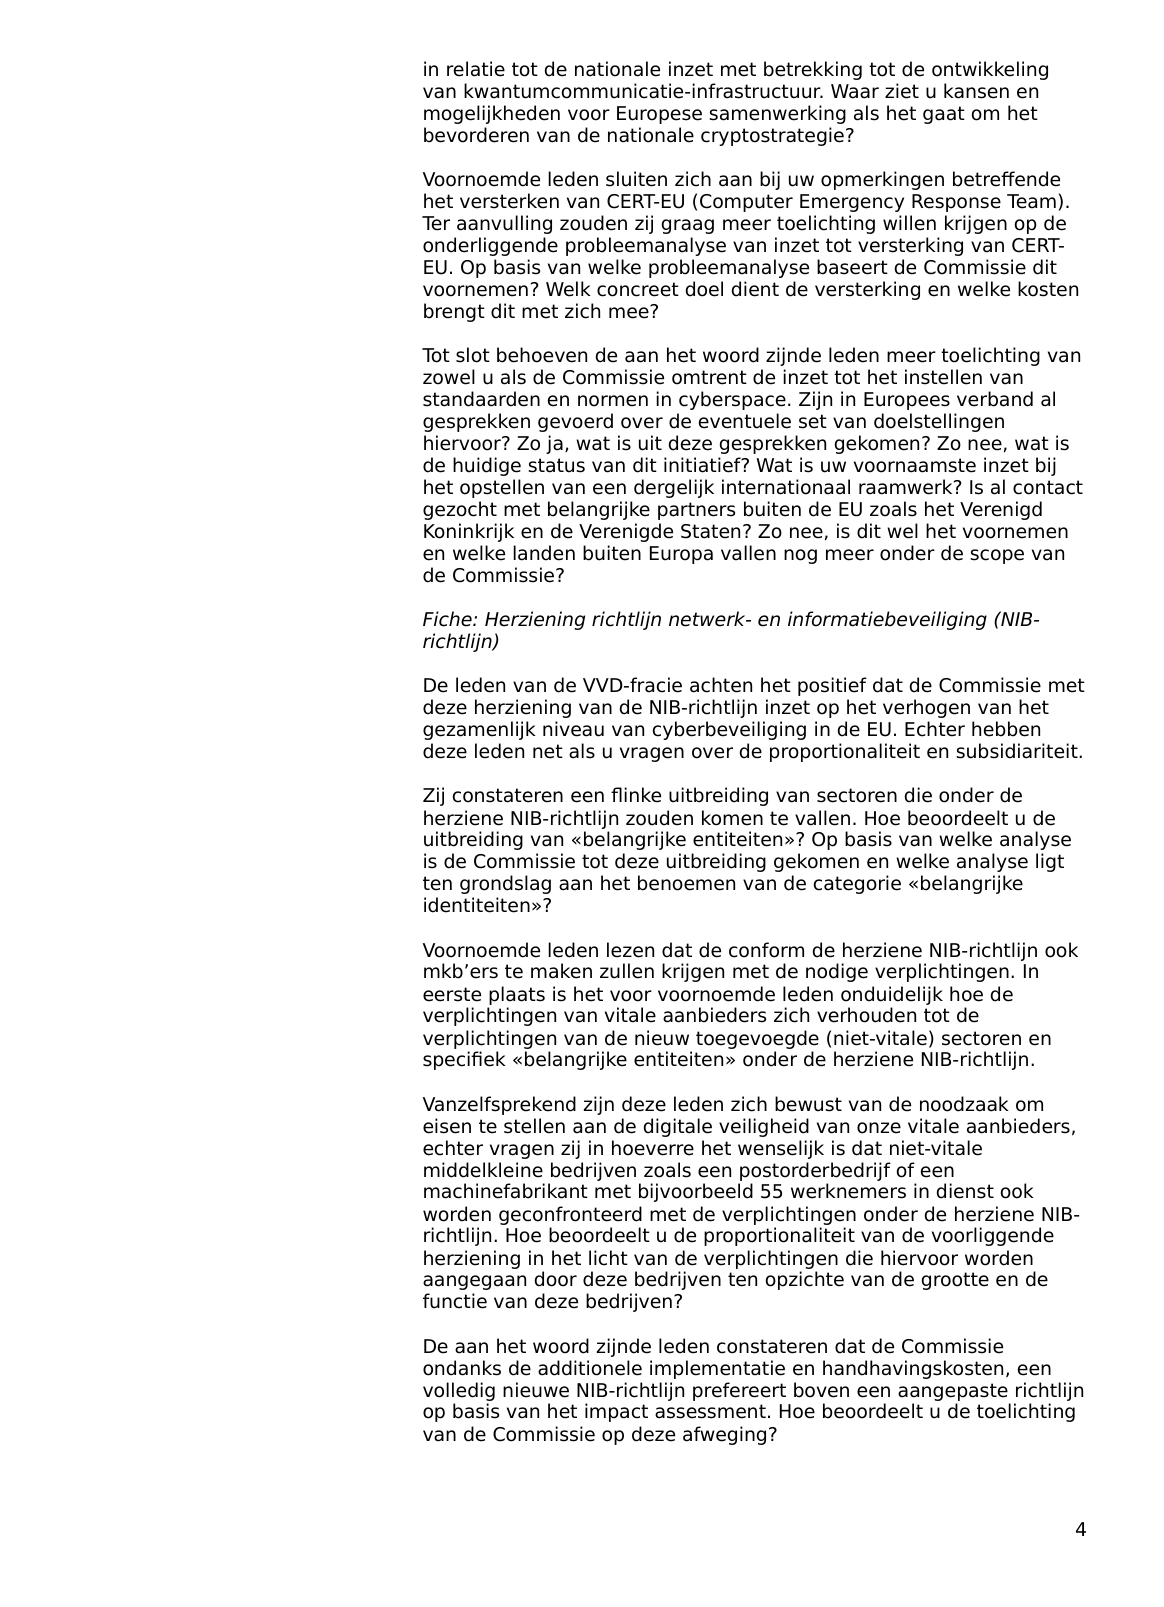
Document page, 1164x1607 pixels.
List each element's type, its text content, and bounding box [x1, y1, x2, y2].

text Zij constateren een flinke uitbreiding van sectoren die onder de herziene NIB-richtlijn zouden komen te vallen. Hoe beoordeelt u de uitbreiding van «belangrijke entiteiten»? Op basis van welke analyse is de Commissie tot deze uitbreiding gekomen en welke analyse ligt ten grondslag aan het benoemen van de categorie «belangrijke identiteiten»? [422, 785, 1087, 917]
text Voornoemde leden sluiten zich aan bij uw opmerkingen betreffende het versterken van CERT-EU (Computer Emergency Response Team). Ter aanvulling zouden zij graag meer toelichting willen krijgen op de onderliggende probleemanalyse van inzet tot versterking van CERT-EU. Op basis van welke probleemanalyse baseert de Commissie dit voornemen? Welk concreet doel dient de versterking en welke kosten brengt dit met zich mee? [422, 169, 1087, 323]
text Tot slot behoeven de aan het woord zijnde leden meer toelichting van zowel u als de Commissie omtrent de inzet tot het instellen van standaarden en normen in cyberspace. Zijn in Europees verband al gesprekken gevoerd over de eventuele set van doelstellingen hiervoor? Zo ja, wat is uit deze gesprekken gekomen? Zo nee, wat is de huidige status van dit initiatief? Wat is uw voornaamste inzet bij het opstellen van een dergelijk internationaal raamwerk? Is al contact gezocht met belangrijke partners buiten de EU zoals het Verenigd Koninkrijk en de Verenigde Staten? Zo nee, is dit wel het voornemen en welke landen buiten Europa vallen nog meer onder de scope van de Commissie? [422, 345, 1087, 587]
text De leden van de VVD-fracie achten het positief dat de Commissie met deze herziening van de NIB-richtlijn inzet op het verhogen van het gezamenlijk niveau van cyberbeveiliging in de EU. Echter hebben deze leden net als u vragen over de proportionaliteit en subsidiariteit. [422, 675, 1087, 763]
text Voornoemde leden lezen dat de conform de herziene NIB-richtlijn ook mkb’ers te maken zullen krijgen met de nodige verplichtingen. In eerste plaats is het voor voornoemde leden onduidelijk hoe de verplichtingen van vitale aanbieders zich verhouden tot de verplichtingen van de nieuw toegevoegde (niet-vitale) sectoren en specifiek «belangrijke entiteiten» onder de herziene NIB-richtlijn. [422, 939, 1087, 1071]
text Vanzelfsprekend zijn deze leden zich bewust van de noodzaak om eisen te stellen aan de digitale veiligheid van onze vitale aanbieders, echter vragen zij in hoeverre het wenselijk is dat niet-vitale middelkleine bedrijven zoals een postorderbedrijf of een machinefabrikant met bijvoorbeeld 55 werknemers in dienst ook worden geconfronteerd met de verplichtingen onder de herziene NIB-richtlijn. Hoe beoordeelt u de proportionaliteit van de voorliggende herziening in het licht van de verplichtingen die hiervoor worden aangegaan door deze bedrijven ten opzichte van de grootte en de functie van deze bedrijven? [422, 1093, 1087, 1313]
subtitle Fiche: Herziening richtlijn netwerk- en informatiebeveiliging (NIB-richtlijn) [422, 609, 1087, 653]
text in relatie tot de nationale inzet met betrekking tot de ontwikkeling van kwantumcommunicatie-infrastructuur. Waar ziet u kansen en mogelijkheden voor Europese samenwerking als het gaat om het bevorderen van de nationale cryptostrategie? [422, 59, 1087, 147]
text De aan het woord zijnde leden constateren dat de Commissie ondanks de additionele implementatie en handhavingskosten, een volledig nieuwe NIB-richtlijn prefereert boven een aangepaste richtlijn op basis van het impact assessment. Hoe beoordeelt u de toelichting van de Commissie op deze afweging? [422, 1336, 1087, 1445]
